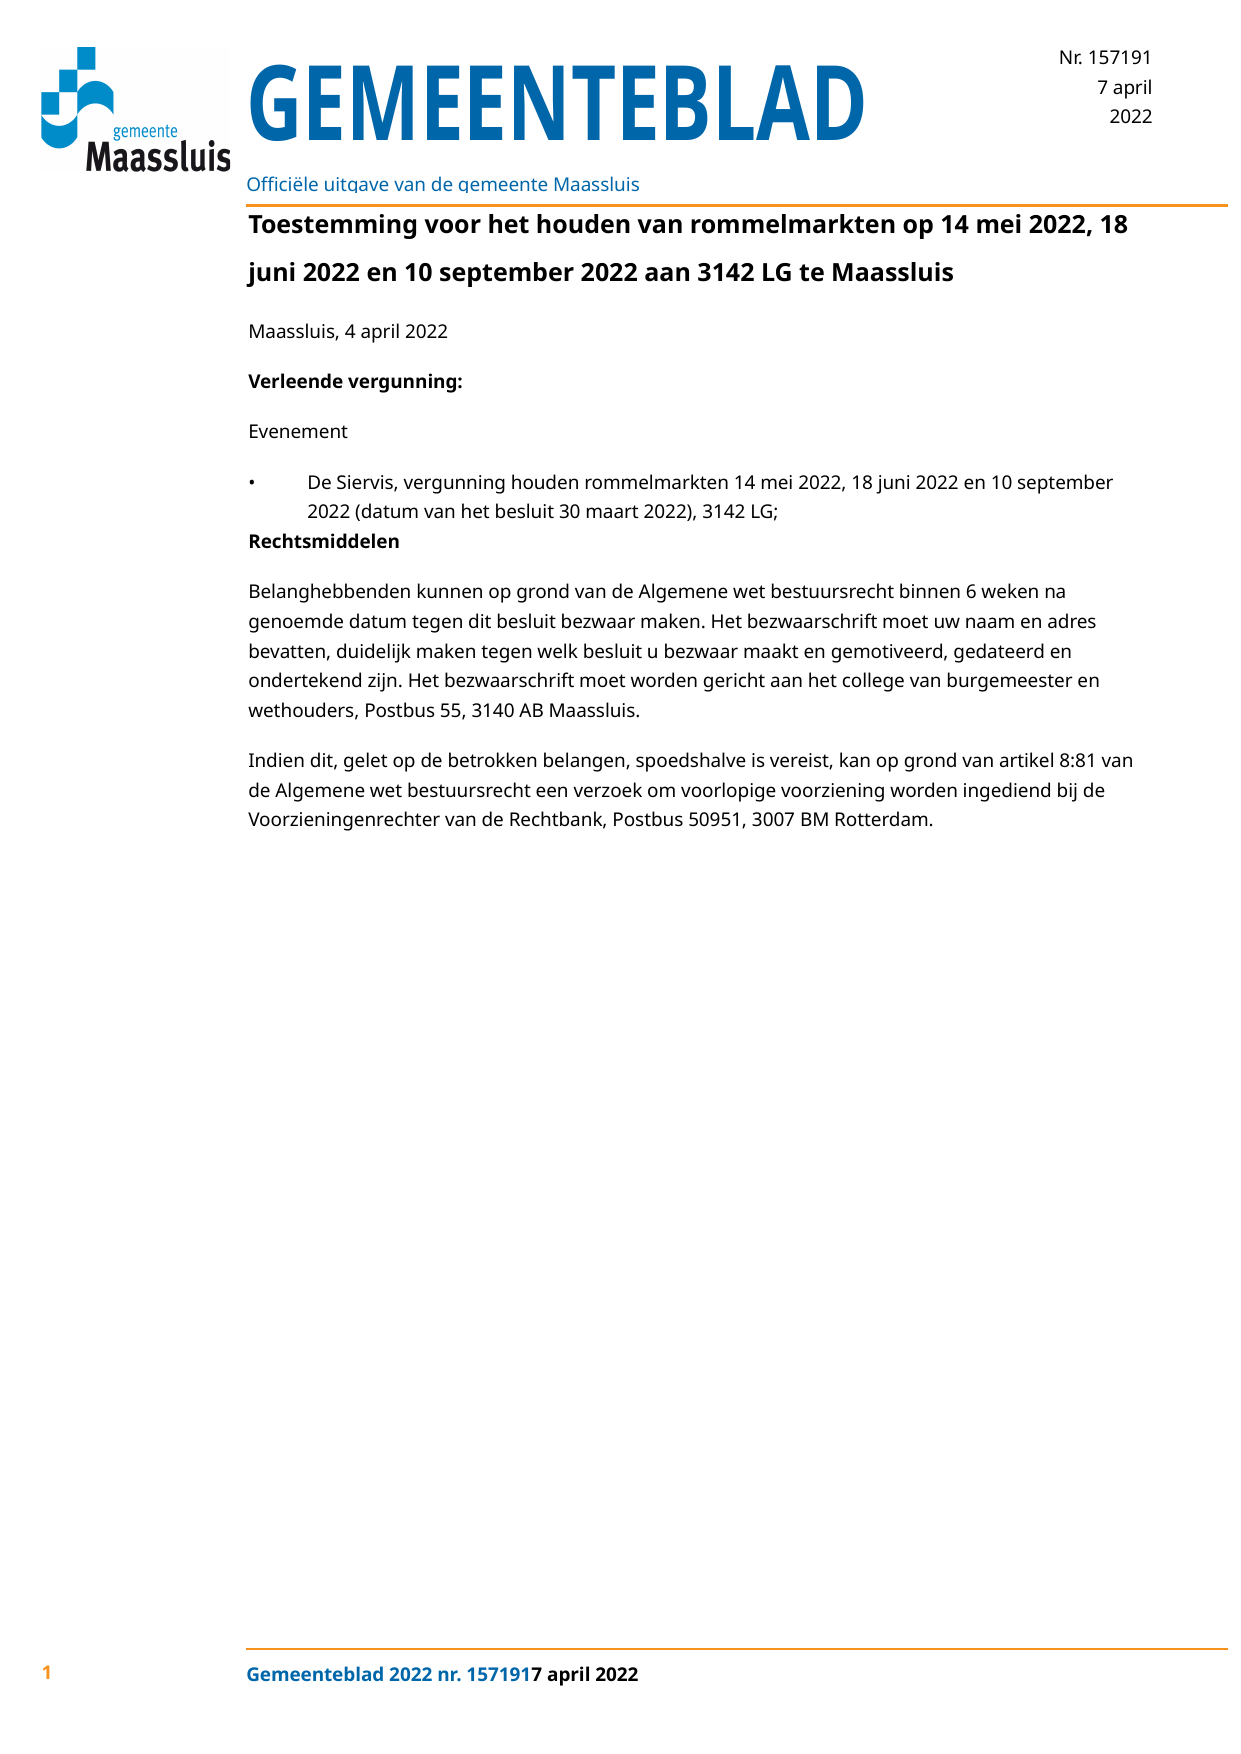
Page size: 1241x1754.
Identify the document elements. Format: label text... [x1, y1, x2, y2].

picture [41, 47, 77, 92]
text Evenement [248, 419, 1152, 444]
text Rechtsmiddelen [248, 528, 1152, 554]
picture [41, 47, 231, 172]
text Verleende vergunning: [248, 368, 1152, 394]
list De Siervis, vergunning houden rommelmarkten 14 mei 2022, 18 juni 2022 en 10 september 2022 (datum van het besluit 30 maart 2022), 3142 LG; [248, 469, 1152, 524]
text Toestemming voor het houden van rommelmarkten op 14 mei 2022, 18 juni 2022 en 10 september 2022 aan 3142 LG te Maassluis [248, 207, 1152, 288]
text Belanghebbenden kunnen op grond van de Algemene wet bestuursrecht binnen 6 weken na genoemde datum tegen dit besluit bezwaar maken. Het bezwaarschrift moet uw naam en adres bevatten, duidelijk maken tegen welk besluit u bezwaar maakt en gemotiveerd, gedateerd en ondertekend zijn. Het bezwaarschrift moet worden gericht aan het college van burgemeester en wethouders, Postbus 55, 3140 AB Maassluis. [248, 579, 1152, 723]
text Maassluis, 4 april 2022 [248, 318, 1152, 344]
text Indien dit, gelet op de betrokken belangen, spoedshalve is vereist, kan op grond van artikel 8:81 van de Algemene wet bestuursrecht een verzoek om voorlopige voorziening worden ingediend bij de Voorzieningenrechter van de Rechtbank, Postbus 50951, 3007 BM Rotterdam. [248, 747, 1152, 832]
